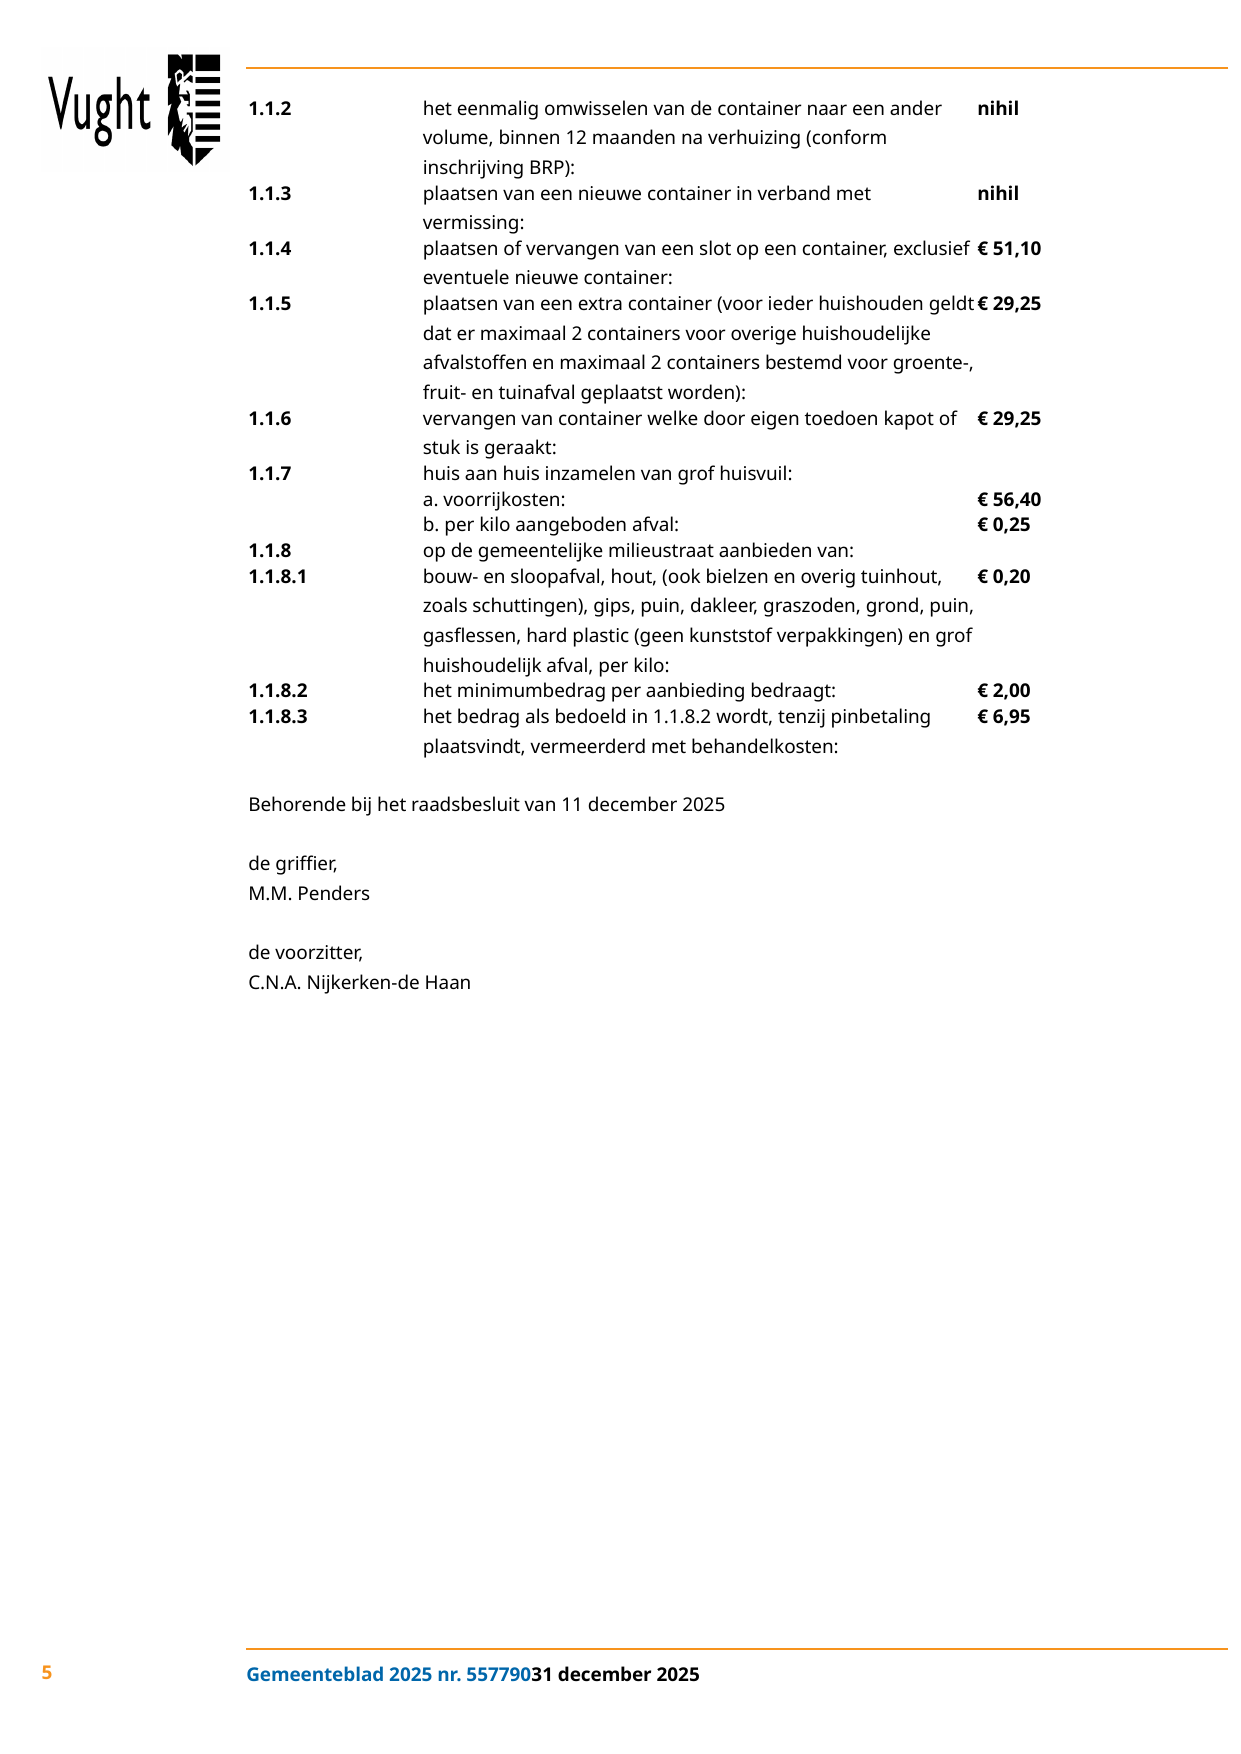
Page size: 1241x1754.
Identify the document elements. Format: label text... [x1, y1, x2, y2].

table_cell vervangen van container welke door eigen toedoen kapot of stuk is geraakt: [423, 405, 977, 460]
table_cell 1.1.8.3 [248, 703, 423, 758]
table_cell € 0,25 [977, 512, 1152, 537]
table_cell nihil [977, 95, 1152, 180]
table_cell € 0,20 [977, 563, 1152, 677]
table_cell plaatsen of vervangen van een slot op een container, exclusief eventuele nieuwe container: [423, 235, 977, 290]
table_cell 1.1.8 [248, 537, 423, 563]
table_cell 1.1.6 [248, 405, 423, 460]
table_cell plaatsen van een nieuwe container in verband met vermissing: [423, 180, 977, 235]
table_cell plaatsen van een extra container (voor ieder huishouden geldt dat er maximaal 2 containers voor overige huishoudelijke afvalstoffen en maximaal 2 containers bestemd voor groente-, fruit- en tuinafval geplaatst worden): [423, 290, 977, 405]
text C.N.A. Nijkerken-de Haan [248, 969, 1152, 994]
table_cell 1.1.4 [248, 235, 423, 290]
table_cell a. voorrijkosten: [423, 486, 977, 512]
table_cell bouw- en sloopafval, hout, (ook bielzen en overig tuinhout, zoals schuttingen), gips, puin, dakleer, graszoden, grond, puin, gasflessen, hard plastic (geen kunststof verpakkingen) en grof huishoudelijk afval, per kilo: [423, 563, 977, 677]
table_cell het bedrag als bedoeld in 1.1.8.2 wordt, tenzij pinbetaling plaatsvindt, vermeerderd met behandelkosten: [423, 703, 977, 758]
table_cell 1.1.5 [248, 290, 423, 405]
table_cell op de gemeentelijke milieustraat aanbieden van: [423, 537, 977, 563]
table_cell 1.1.3 [248, 180, 423, 235]
table_cell € 56,40 [977, 486, 1152, 512]
table_cell € 29,25 [977, 405, 1152, 460]
table_cell huis aan huis inzamelen van grof huisvuil: [423, 460, 977, 486]
text Behorende bij het raadsbesluit van 11 december 2025 [248, 791, 1152, 817]
table_cell 1.1.8.1 [248, 563, 423, 677]
text M.M. Penders [248, 880, 1152, 906]
table_cell € 51,10 [977, 235, 1152, 290]
table_cell het minimumbedrag per aanbieding bedraagt: [423, 678, 977, 703]
table_cell het eenmalig omwisselen van de container naar een ander volume, binnen 12 maanden na verhuizing (conform inschrijving BRP): [423, 95, 977, 180]
table_cell 1.1.8.2 [248, 678, 423, 703]
table_cell € 6,95 [977, 703, 1152, 758]
table_cell [977, 460, 1152, 486]
table_cell € 29,25 [977, 290, 1152, 405]
table_cell 1.1.2 [248, 95, 423, 180]
table_cell nihil [977, 180, 1152, 235]
text de griffier, [248, 851, 1152, 876]
table_cell [977, 537, 1152, 563]
text de voorzitter, [248, 939, 1152, 965]
table_cell € 2,00 [977, 678, 1152, 703]
table_cell b. per kilo aangeboden afval: [423, 512, 977, 537]
picture [41, 47, 231, 172]
table_cell 1.1.7 [248, 460, 423, 537]
